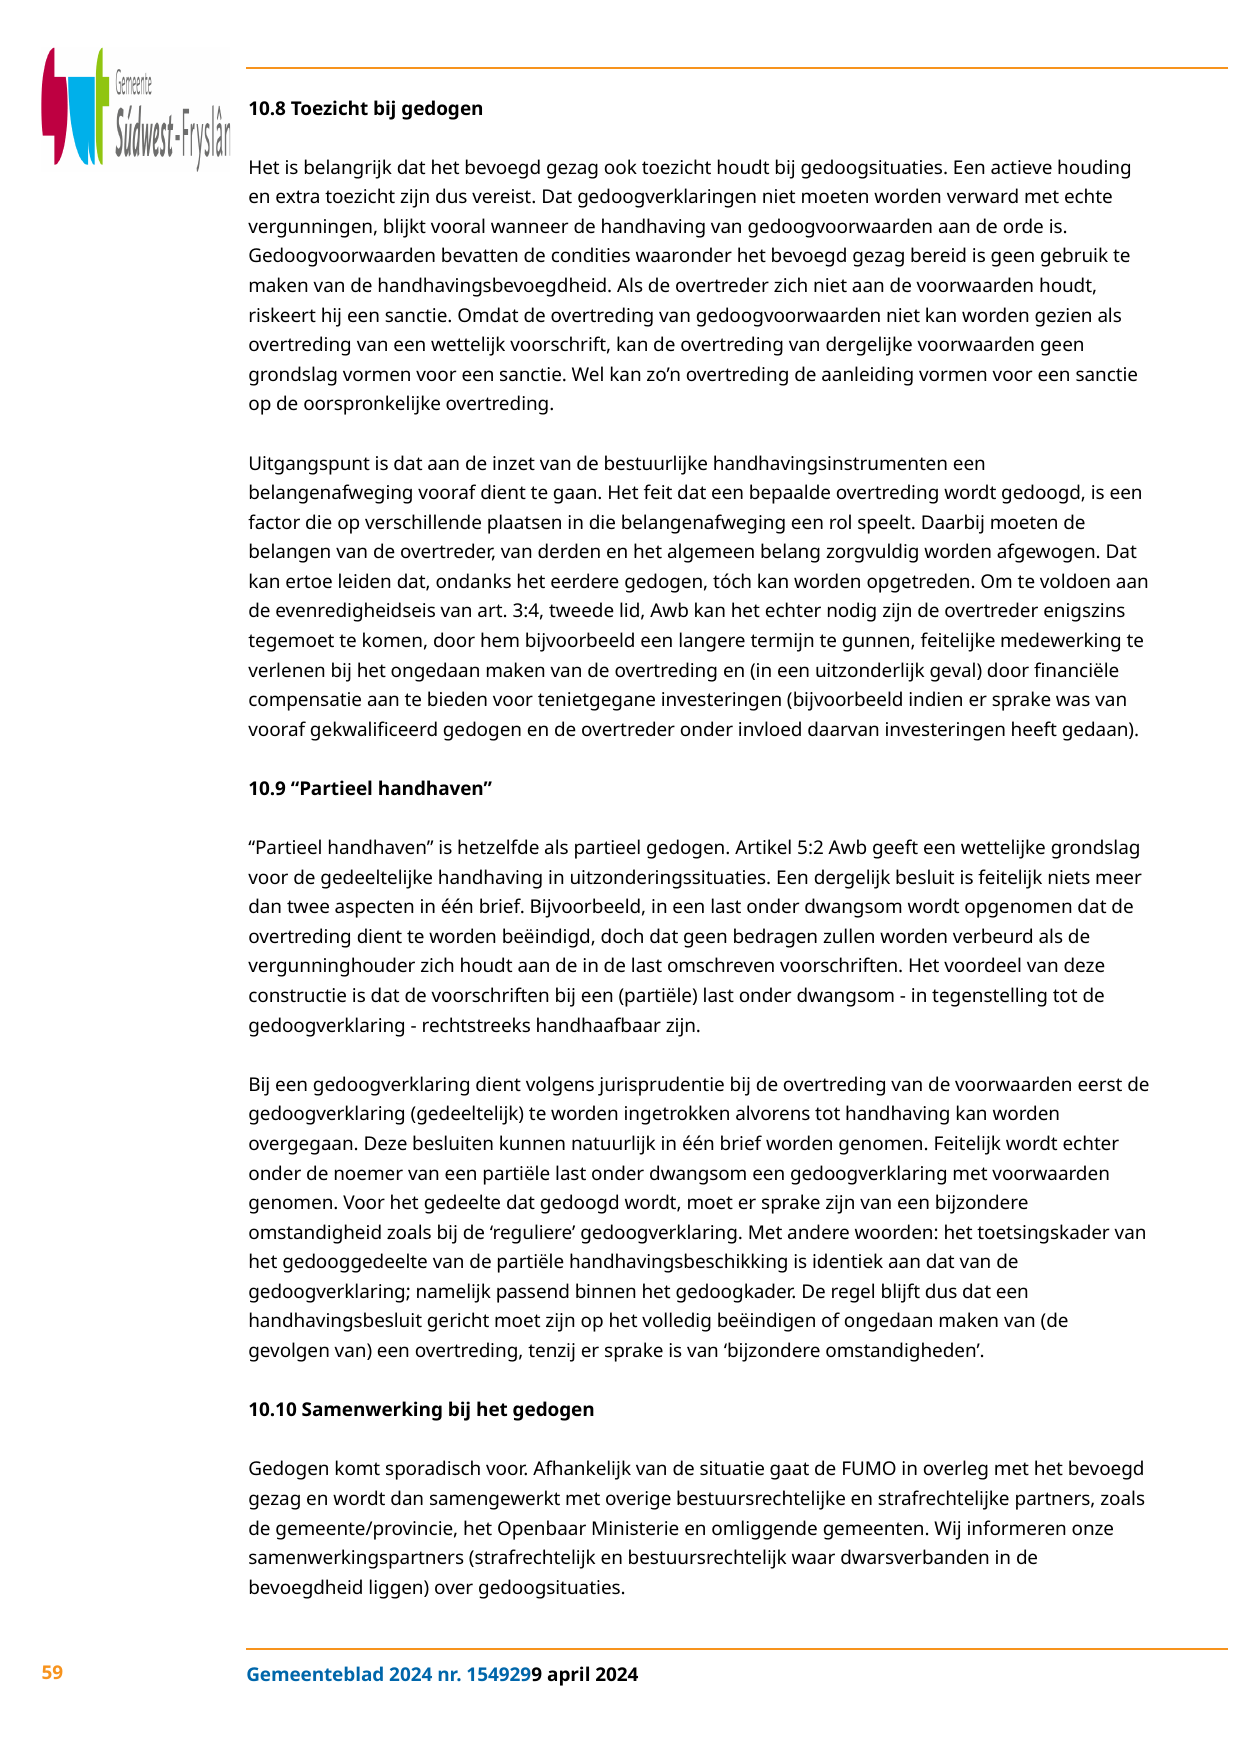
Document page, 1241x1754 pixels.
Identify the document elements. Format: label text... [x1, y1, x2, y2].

text Het is belangrijk dat het bevoegd gezag ook toezicht houdt bij gedoogsituaties. Een actieve houding en extra toezicht zijn dus vereist. Dat gedoogverklaringen niet moeten worden verward met echte vergunningen, blijkt vooral wanneer de handhaving van gedoogvoorwaarden aan de orde is. Gedoogvoorwaarden bevatten de condities waaronder het bevoegd gezag bereid is geen gebruik te maken van de handhavingsbevoegdheid. Als de overtreder zich niet aan de voorwaarden houdt, riskeert hij een sanctie. Omdat de overtreding van gedoogvoorwaarden niet kan worden gezien als overtreding van een wettelijk voorschrift, kan de overtreding van dergelijke voorwaarden geen grondslag vormen voor een sanctie. Wel kan zo’n overtreding de aanleiding vormen voor een sanctie op de oorspronkelijke overtreding. [248, 154, 1152, 416]
text “Partieel handhaven” is hetzelfde als partieel gedogen. Artikel 5:2 Awb geeft een wettelijke grondslag voor de gedeeltelijke handhaving in uitzonderingssituaties. Een dergelijk besluit is feitelijk niets meer dan twee aspecten in één brief. Bijvoorbeeld, in een last onder dwangsom wordt opgenomen dat de overtreding dient te worden beëindigd, doch dat geen bedragen zullen worden verbeurd als de vergunninghouder zich houdt aan de in de last omschreven voorschriften. Het voordeel van deze constructie is dat de voorschriften bij een (partiële) last onder dwangsom - in tegenstelling tot de gedoogverklaring - rechtstreeks handhaafbaar zijn. [248, 834, 1152, 1038]
text 10.8 Toezicht bij gedogen [248, 95, 1152, 121]
picture [41, 47, 231, 172]
text 10.9 “Partieel handhaven” [248, 775, 1152, 801]
text Gedogen komt sporadisch voor. Afhankelijk van de situatie gaat de FUMO in overleg met het bevoegd gezag en wordt dan samengewerkt met overige bestuursrechtelijke en strafrechtelijke partners, zoals de gemeente/provincie, het Openbaar Ministerie en omliggende gemeenten. Wij informeren onze samenwerkingspartners (strafrechtelijk en bestuursrechtelijk waar dwarsverbanden in de bevoegdheid liggen) over gedoogsituaties. [248, 1456, 1152, 1600]
text Bij een gedoogverklaring dient volgens jurisprudentie bij de overtreding van de voorwaarden eerst de gedoogverklaring (gedeeltelijk) te worden ingetrokken alvorens tot handhaving kan worden overgegaan. Deze besluiten kunnen natuurlijk in één brief worden genomen. Feitelijk wordt echter onder de noemer van een partiële last onder dwangsom een gedoogverklaring met voorwaarden genomen. Voor het gedeelte dat gedoogd wordt, moet er sprake zijn van een bijzondere omstandigheid zoals bij de ‘reguliere’ gedoogverklaring. Met andere woorden: het toetsingskader van het gedooggedeelte van de partiële handhavingsbeschikking is identiek aan dat van de gedoogverklaring; namelijk passend binnen het gedoogkader. De regel blijft dus dat een handhavingsbesluit gericht moet zijn op het volledig beëindigen of ongedaan maken van (de gevolgen van) een overtreding, tenzij er sprake is van ‘bijzondere omstandigheden’. [248, 1071, 1152, 1363]
text 10.10 Samenwerking bij het gedogen [248, 1396, 1152, 1422]
text Uitgangspunt is dat aan de inzet van de bestuurlijke handhavingsinstrumenten een belangenafweging vooraf dient te gaan. Het feit dat een bepaalde overtreding wordt gedoogd, is een factor die op verschillende plaatsen in die belangenafweging een rol speelt. Daarbij moeten de belangen van de overtreder, van derden en het algemeen belang zorgvuldig worden afgewogen. Dat kan ertoe leiden dat, ondanks het eerdere gedogen, tóch kan worden opgetreden. Om te voldoen aan de evenredigheidseis van art. 3:4, tweede lid, Awb kan het echter nodig zijn de overtreder enigszins tegemoet te komen, door hem bijvoorbeeld een langere termijn te gunnen, feitelijke medewerking te verlenen bij het ongedaan maken van de overtreding en (in een uitzonderlijk geval) door financiële compensatie aan te bieden voor tenietgegane investeringen (bijvoorbeeld indien er sprake was van vooraf gekwalificeerd gedogen en de overtreder onder invloed daarvan investeringen heeft gedaan). [248, 450, 1152, 742]
